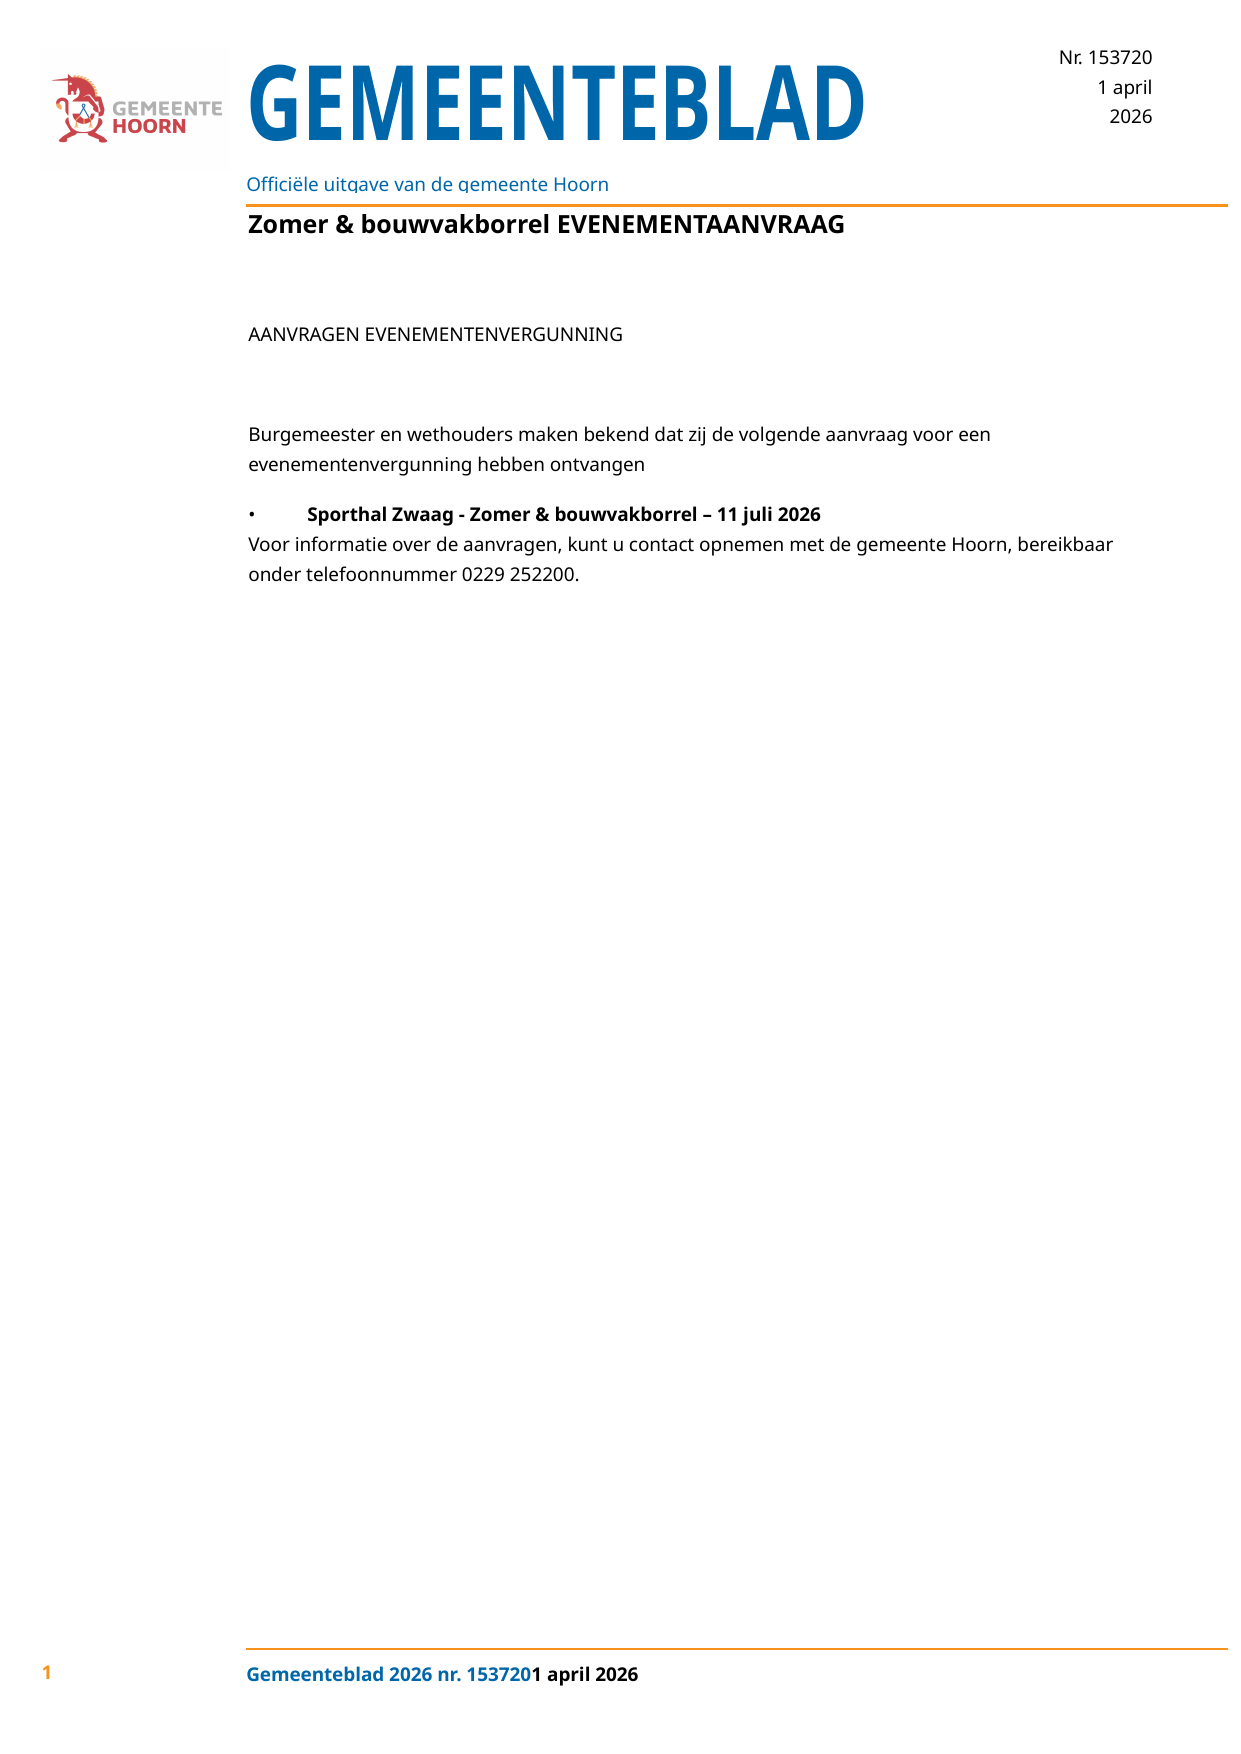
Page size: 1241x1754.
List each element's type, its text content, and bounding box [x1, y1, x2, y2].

text Voor informatie over de aanvragen, kunt u contact opnemen met de gemeente Hoorn, bereikbaar onder telefoonnummer 0229 252200. [248, 531, 1152, 586]
text Burgemeester en wethouders maken bekend dat zij de volgende aanvraag voor een evenementenvergunning hebben ontvangen [248, 422, 1152, 477]
picture [41, 47, 231, 172]
list Sporthal Zwaag - Zomer & bouwvakborrel – 11 juli 2026 [248, 502, 1152, 527]
text AANVRAGEN EVENEMENTENVERGUNNING [248, 321, 1152, 346]
text Zomer & bouwvakborrel EVENEMENTAANVRAAG [248, 207, 1152, 241]
